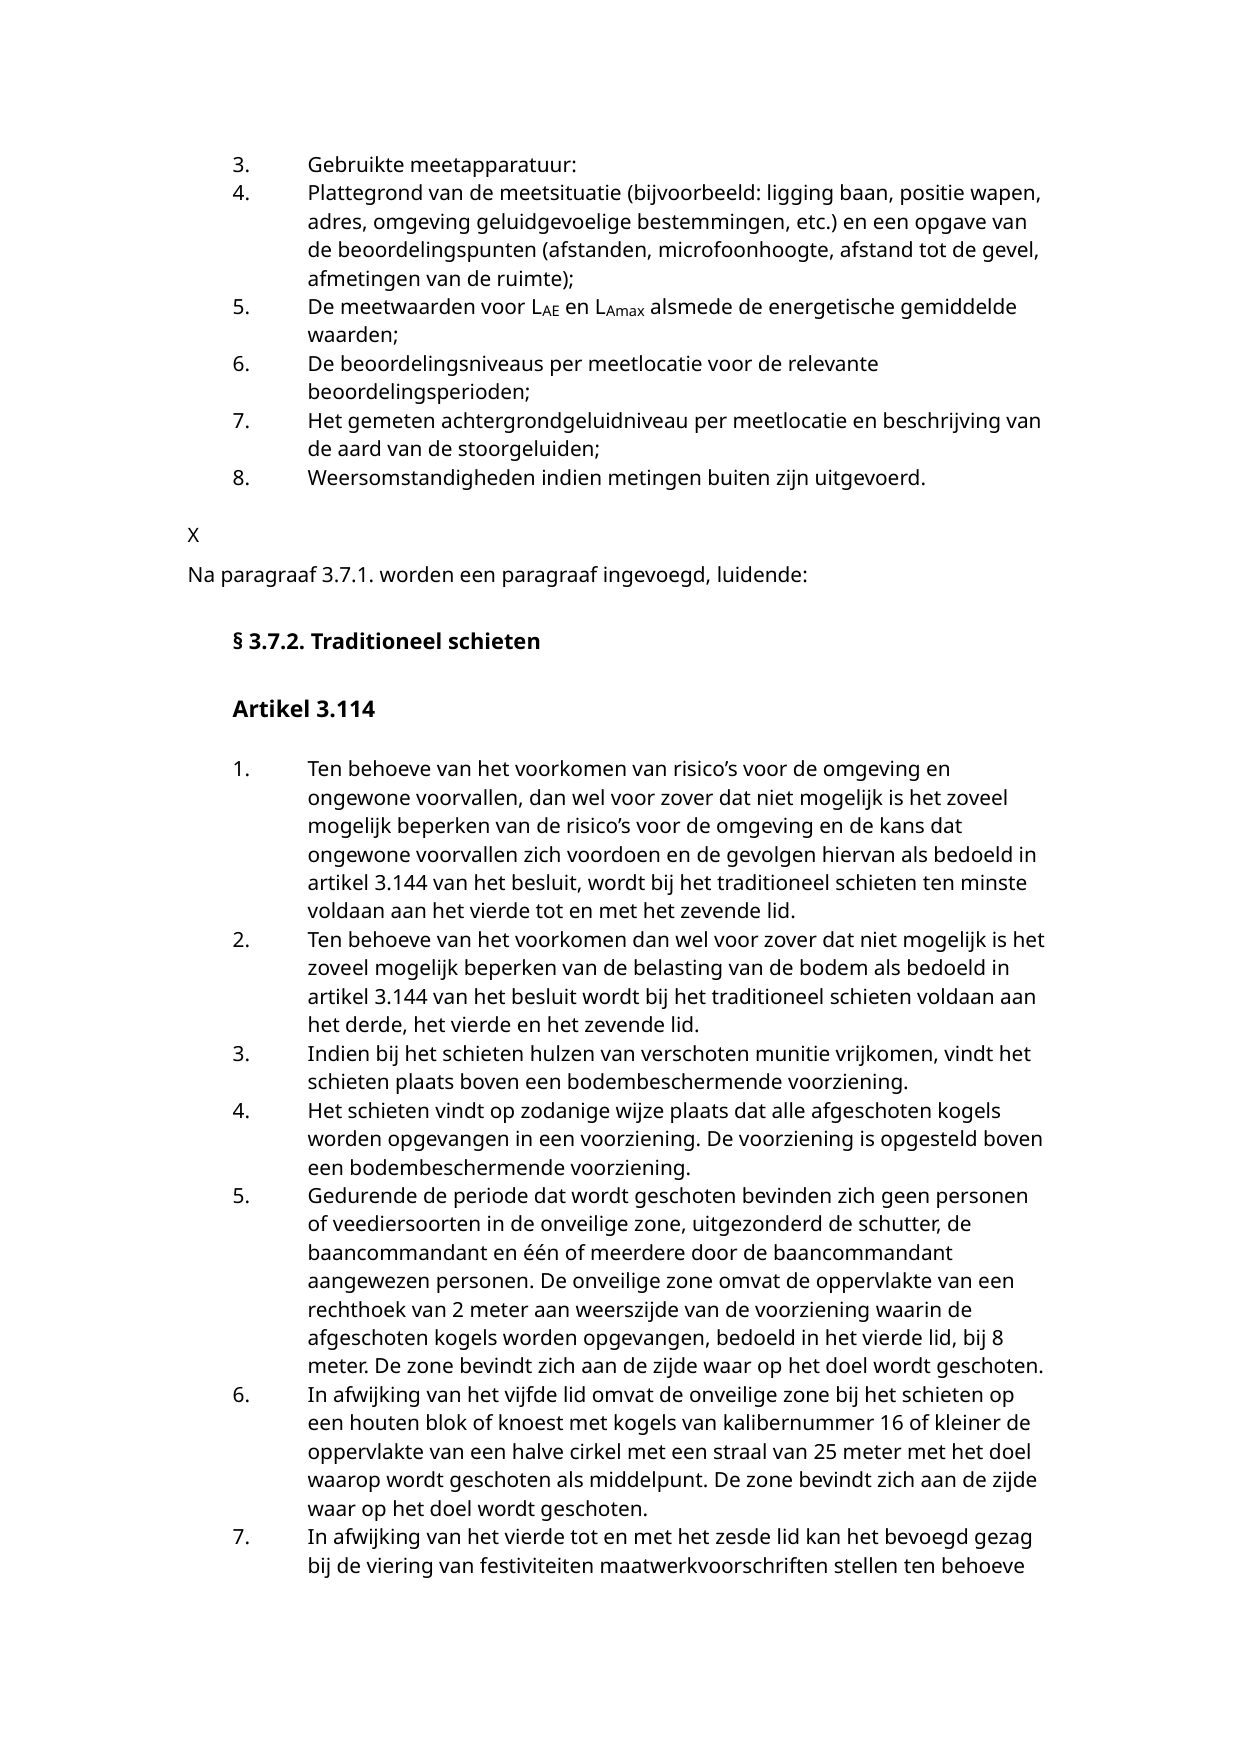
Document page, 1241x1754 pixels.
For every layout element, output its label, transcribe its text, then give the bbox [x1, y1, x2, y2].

subtitle Artikel 3.114 [232, 693, 1053, 724]
list In afwijking van het vierde tot en met het zesde lid kan het bevoegd gezag bij de viering van festiviteiten maatwerkvoorschriften stellen ten behoeve [232, 1522, 1053, 1579]
list Ten behoeve van het voorkomen dan wel voor zover dat niet mogelijk is het zoveel mogelijk beperken van de belasting van de bodem als bedoeld in artikel 3.144 van het besluit wordt bij het traditioneel schieten voldaan aan het derde, het vierde en het zevende lid. [232, 925, 1053, 1039]
list Weersomstandigheden indien metingen buiten zijn uitgevoerd. [232, 463, 1053, 491]
text X [187, 521, 1053, 548]
list Gebruikte meetapparatuur: [232, 150, 1053, 178]
list Het gemeten achtergrondgeluidniveau per meetlocatie en beschrijving van de aard van de stoorgeluiden; [232, 406, 1053, 463]
list Het schieten vindt op zodanige wijze plaats dat alle afgeschoten kogels worden opgevangen in een voorziening. De voorziening is opgesteld boven een bodembeschermende voorziening. [232, 1096, 1053, 1181]
list De meetwaarden voor LAE en LAmax alsmede de energetische gemiddelde waarden; [232, 292, 1053, 349]
list In afwijking van het vijfde lid omvat de onveilige zone bij het schieten op een houten blok of knoest met kogels van kalibernummer 16 of kleiner de oppervlakte van een halve cirkel met een straal van 25 meter met het doel waarop wordt geschoten als middelpunt. De zone bevindt zich aan de zijde waar op het doel wordt geschoten. [232, 1380, 1053, 1522]
list Plattegrond van de meetsituatie (bijvoorbeeld: ligging baan, positie wapen, adres, omgeving geluidgevoelige bestemmingen, etc.) en een opgave van de beoordelingspunten (afstanden, microfoonhoogte, afstand tot de gevel, afmetingen van de ruimte); [232, 178, 1053, 292]
list De beoordelingsniveaus per meetlocatie voor de relevante beoordelingsperioden; [232, 349, 1053, 406]
list Ten behoeve van het voorkomen van risico’s voor de omgeving en ongewone voorvallen, dan wel voor zover dat niet mogelijk is het zoveel mogelijk beperken van de risico’s voor de omgeving en de kans dat ongewone voorvallen zich voordoen en de gevolgen hiervan als bedoeld in artikel 3.144 van het besluit, wordt bij het traditioneel schieten ten minste voldaan aan het vierde tot en met het zevende lid. [232, 754, 1053, 925]
subtitle § 3.7.2. Traditioneel schieten [232, 626, 1053, 656]
list Gedurende de periode dat wordt geschoten bevinden zich geen personen of veediersoorten in de onveilige zone, uitgezonderd de schutter, de baancommandant en één of meerdere door de baancommandant aangewezen personen. De onveilige zone omvat de oppervlakte van een rechthoek van 2 meter aan weerszijde van de voorziening waarin de afgeschoten kogels worden opgevangen, bedoeld in het vierde lid, bij 8 meter. De zone bevindt zich aan de zijde waar op het doel wordt geschoten. [232, 1181, 1053, 1380]
list Indien bij het schieten hulzen van verschoten munitie vrijkomen, vindt het schieten plaats boven een bodembeschermende voorziening. [232, 1039, 1053, 1096]
text Na paragraaf 3.7.1. worden een paragraaf ingevoegd, luidende: [187, 560, 1053, 588]
